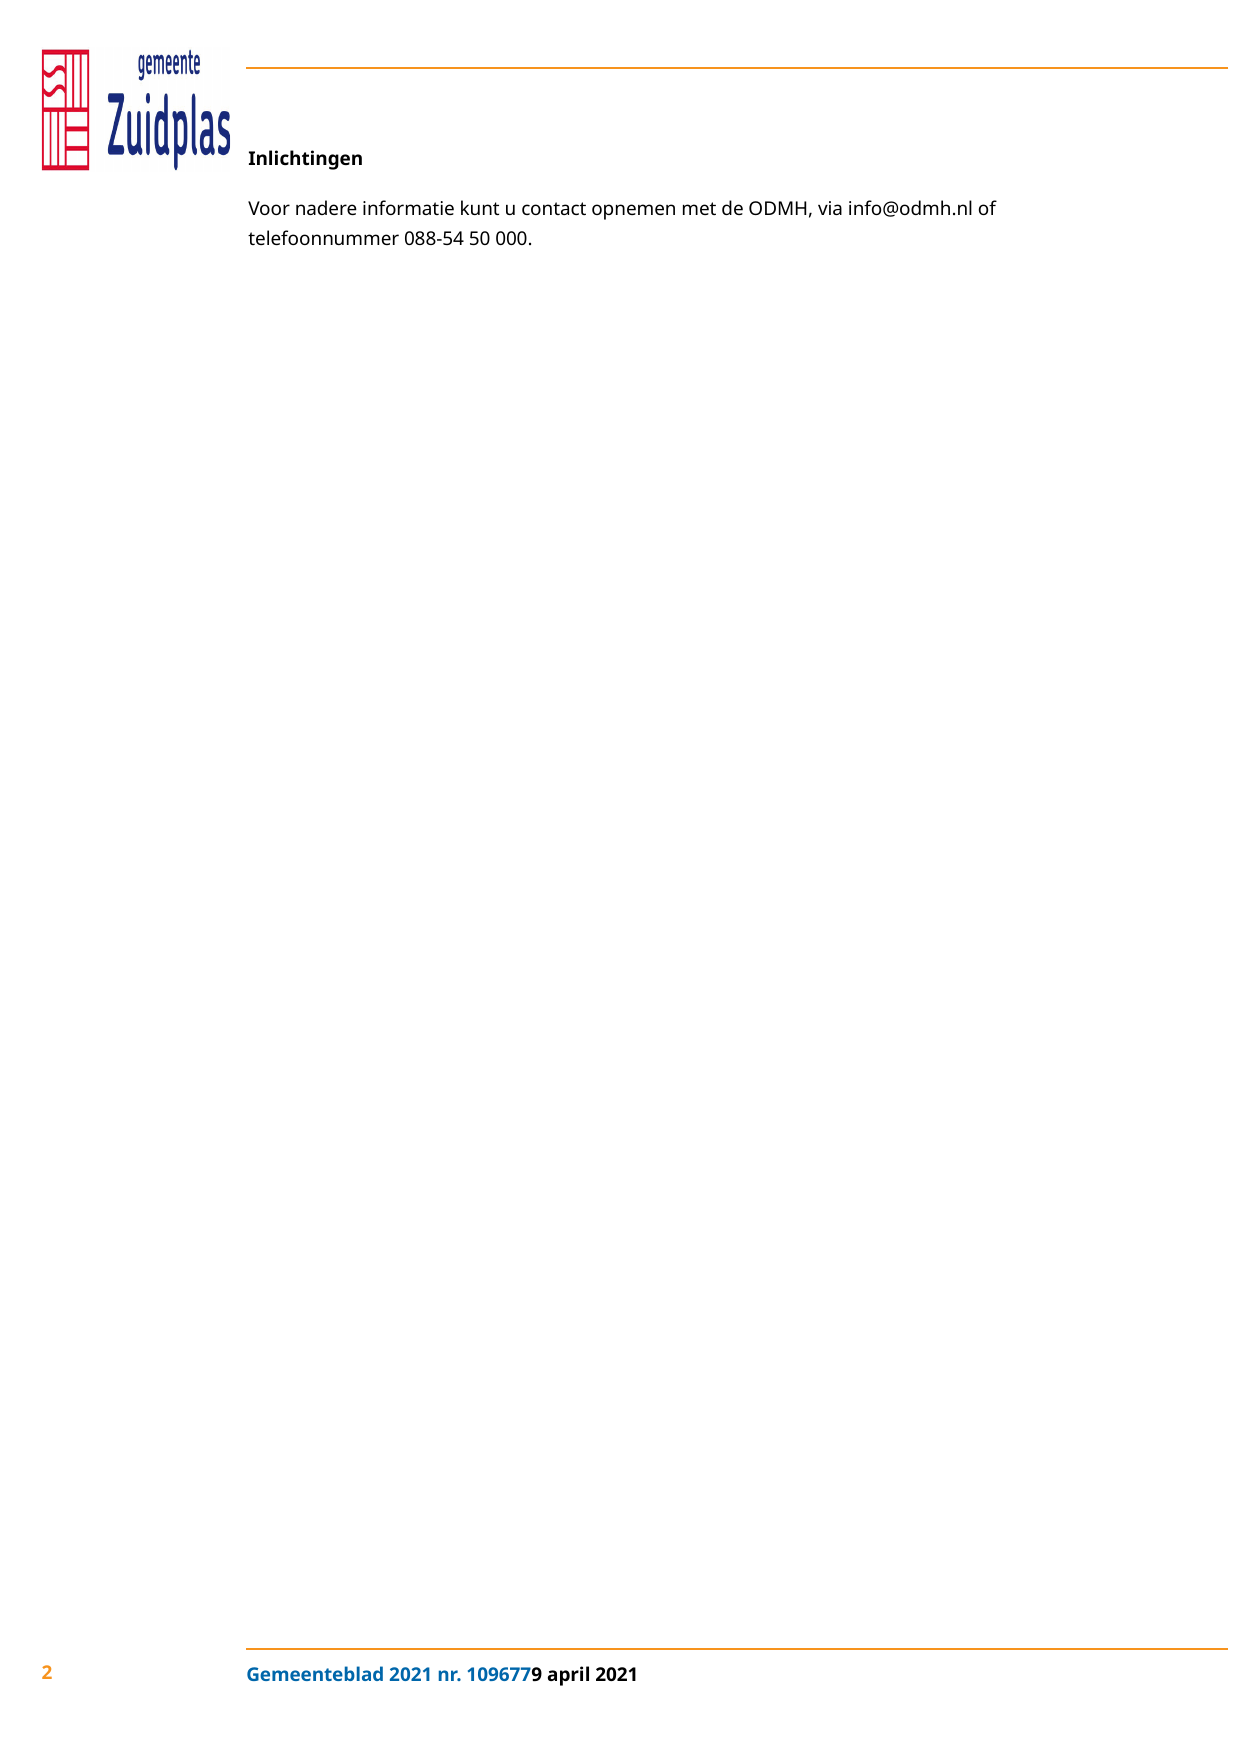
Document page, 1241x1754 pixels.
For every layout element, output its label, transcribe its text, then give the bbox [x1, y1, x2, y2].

text Voor nadere informatie kunt u contact opnemen met de ODMH, via info@odmh.nl of telefoonnummer 088-54 50 000. [248, 196, 1152, 251]
picture [41, 47, 231, 172]
text Inlichtingen [248, 145, 1152, 171]
